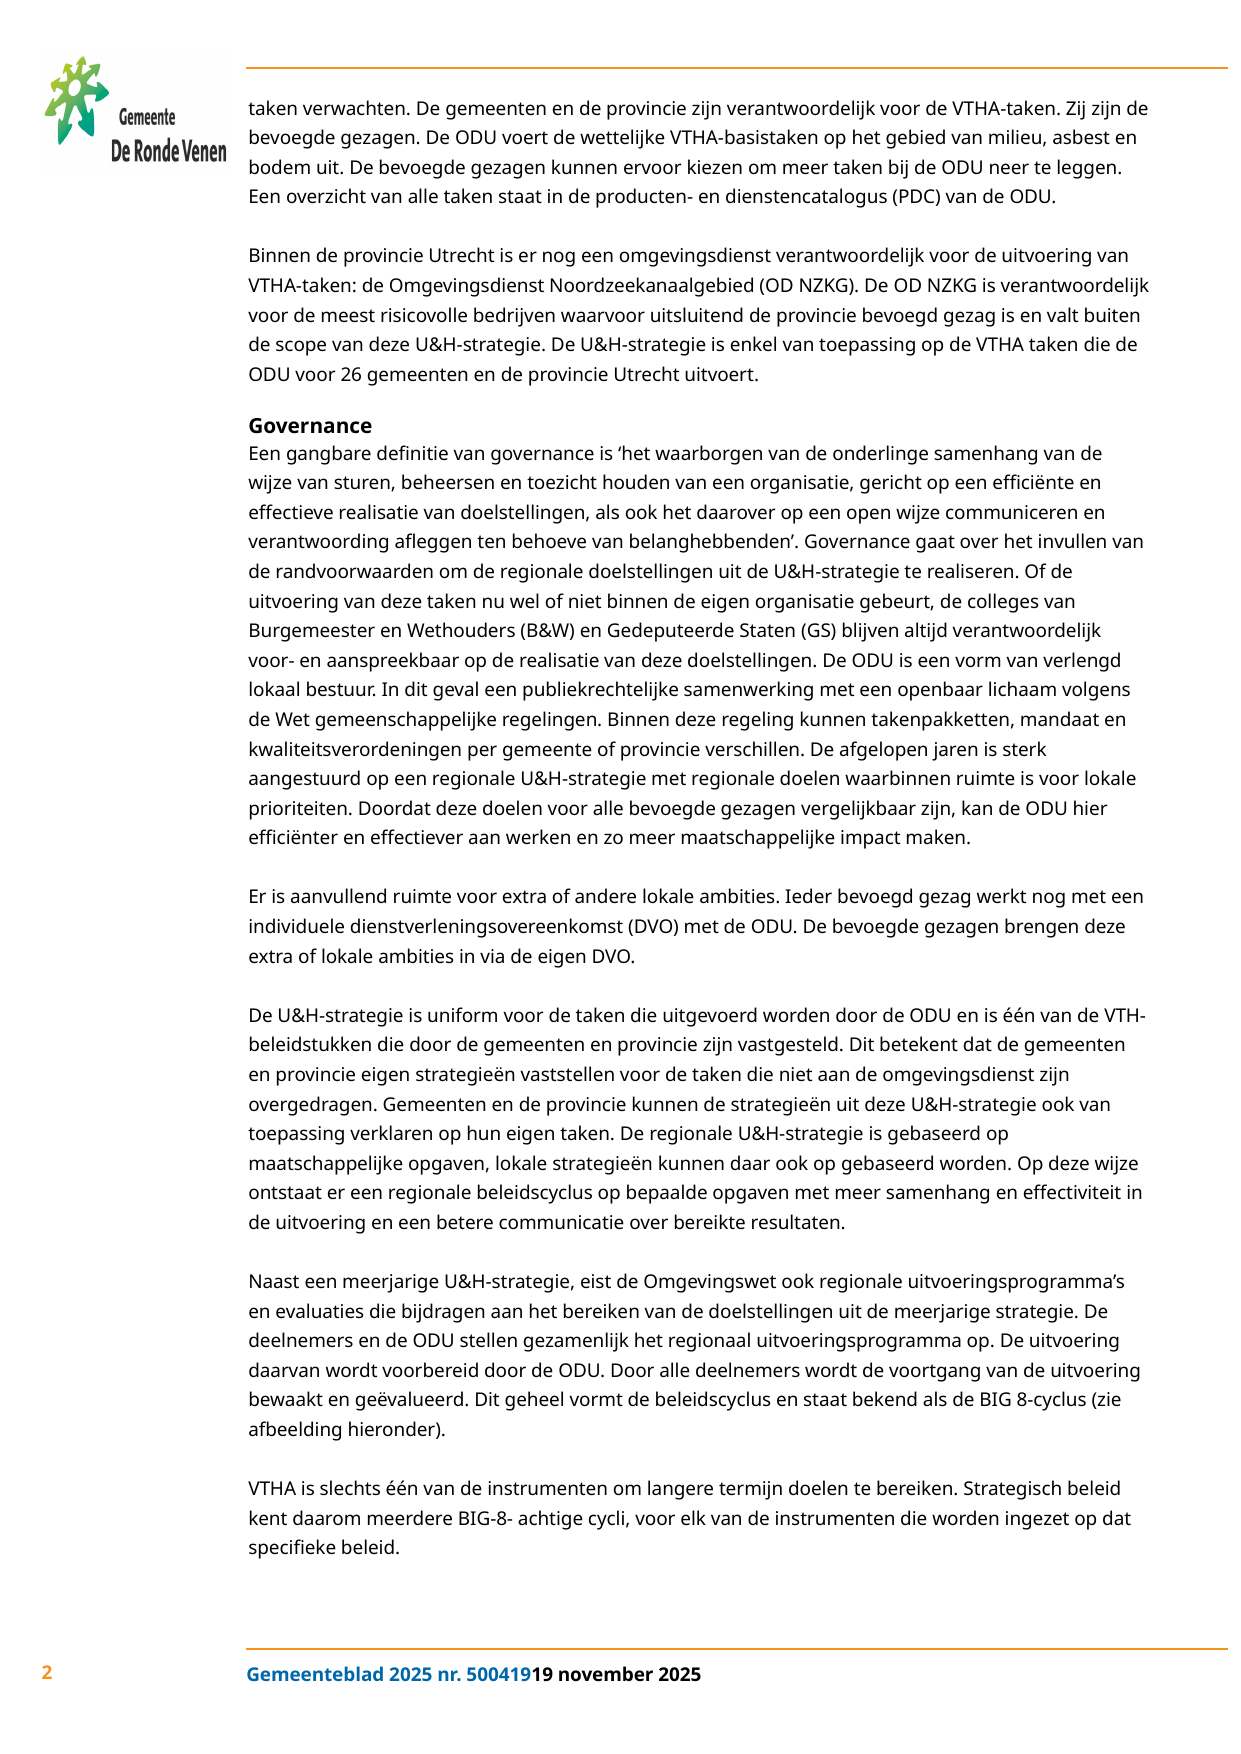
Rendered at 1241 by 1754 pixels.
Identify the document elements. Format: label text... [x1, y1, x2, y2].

text Governance [248, 411, 1152, 440]
text taken verwachten. De gemeenten en de provincie zijn verantwoordelijk voor de VTHA-taken. Zij zijn de bevoegde gezagen. De ODU voert de wettelijke VTHA-basistaken op het gebied van milieu, asbest en bodem uit. De bevoegde gezagen kunnen ervoor kiezen om meer taken bij de ODU neer te leggen. Een overzicht van alle taken staat in de producten- en dienstencatalogus (PDC) van de ODU. [248, 95, 1152, 209]
text Naast een meerjarige U&H-strategie, eist de Omgevingswet ook regionale uitvoeringsprogramma’s en evaluaties die bijdragen aan het bereiken van de doelstellingen uit de meerjarige strategie. De deelnemers en de ODU stellen gezamenlijk het regionaal uitvoeringsprogramma op. De uitvoering daarvan wordt voorbereid door de ODU. Door alle deelnemers wordt de voortgang van de uitvoering bewaakt en geëvalueerd. Dit geheel vormt de beleidscyclus en staat bekend als de BIG 8-cyclus (zie afbeelding hieronder). [248, 1268, 1152, 1442]
text De U&H-strategie is uniform voor de taken die uitgevoerd worden door de ODU en is één van de VTH-beleidstukken die door de gemeenten en provincie zijn vastgesteld. Dit betekent dat de gemeenten en provincie eigen strategieën vaststellen voor de taken die niet aan de omgevingsdienst zijn overgedragen. Gemeenten en de provincie kunnen de strategieën uit deze U&H-strategie ook van toepassing verklaren op hun eigen taken. De regionale U&H-strategie is gebaseerd op maatschappelijke opgaven, lokale strategieën kunnen daar ook op gebaseerd worden. Op deze wijze ontstaat er een regionale beleidscyclus op bepaalde opgaven met meer samenhang en effectiviteit in de uitvoering en een betere communicatie over bereikte resultaten. [248, 1002, 1152, 1235]
picture [41, 47, 231, 172]
text Binnen de provincie Utrecht is er nog een omgevingsdienst verantwoordelijk voor de uitvoering van VTHA-taken: de Omgevingsdienst Noordzeekanaalgebied (OD NZKG). De OD NZKG is verantwoordelijk voor de meest risicovolle bedrijven waarvoor uitsluitend de provincie bevoegd gezag is en valt buiten de scope van deze U&H-strategie. De U&H-strategie is enkel van toepassing op de VTHA taken die de ODU voor 26 gemeenten en de provincie Utrecht uitvoert. [248, 243, 1152, 387]
text VTHA is slechts één van de instrumenten om langere termijn doelen te bereiken. Strategisch beleid kent daarom meerdere BIG-8- achtige cycli, voor elk van de instrumenten die worden ingezet op dat specifieke beleid. [248, 1475, 1152, 1560]
text Er is aanvullend ruimte voor extra of andere lokale ambities. Ieder bevoegd gezag werkt nog met een individuele dienstverleningsovereenkomst (DVO) met de ODU. De bevoegde gezagen brengen deze extra of lokale ambities in via de eigen DVO. [248, 884, 1152, 968]
text Een gangbare definitie van governance is ‘het waarborgen van de onderlinge samenhang van de wijze van sturen, beheersen en toezicht houden van een organisatie, gericht op een efficiënte en effectieve realisatie van doelstellingen, als ook het daarover op een open wijze communiceren en verantwoording afleggen ten behoeve van belanghebbenden’. Governance gaat over het invullen van de randvoorwaarden om de regionale doelstellingen uit de U&H-strategie te realiseren. Of de uitvoering van deze taken nu wel of niet binnen de eigen organisatie gebeurt, de colleges van Burgemeester en Wethouders (B&W) en Gedeputeerde Staten (GS) blijven altijd verantwoordelijk voor- en aanspreekbaar op de realisatie van deze doelstellingen. De ODU is een vorm van verlengd lokaal bestuur. In dit geval een publiekrechtelijke samenwerking met een openbaar lichaam volgens de Wet gemeenschappelijke regelingen. Binnen deze regeling kunnen takenpakketten, mandaat en kwaliteitsverordeningen per gemeente of provincie verschillen. De afgelopen jaren is sterk aangestuurd op een regionale U&H-strategie met regionale doelen waarbinnen ruimte is voor lokale prioriteiten. Doordat deze doelen voor alle bevoegde gezagen vergelijkbaar zijn, kan de ODU hier efficiënter en effectiever aan werken en zo meer maatschappelijke impact maken. [248, 440, 1152, 850]
